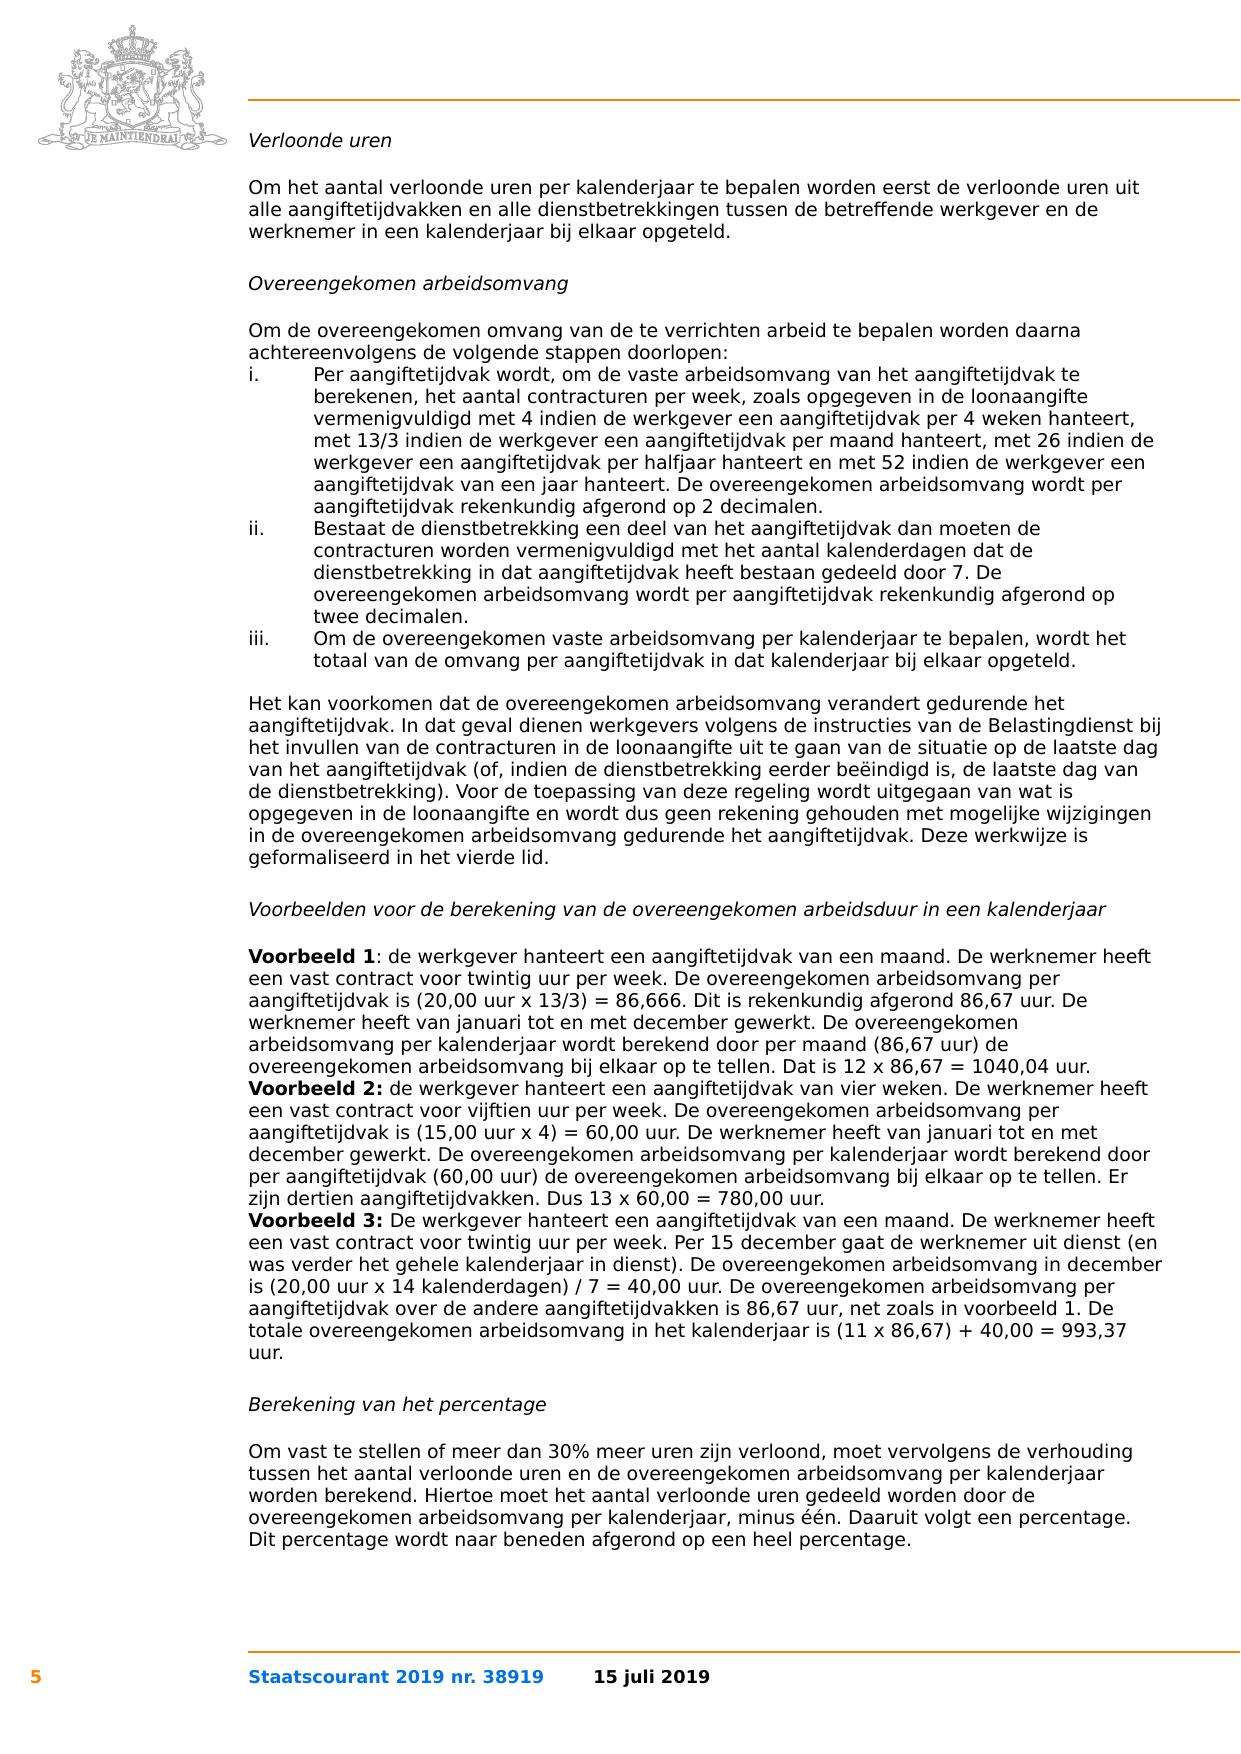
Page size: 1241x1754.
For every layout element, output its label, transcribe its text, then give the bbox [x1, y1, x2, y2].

text Om de overeengekomen omvang van de te verrichten arbeid te bepalen worden daarna achtereenvolgens de volgende stappen doorlopen: [248, 320, 1163, 364]
text Voorbeeld 3: De werkgever hanteert een aangiftetijdvak van een maand. De werknemer heeft een vast contract voor twintig uur per week. Per 15 december gaat de werknemer uit dienst (en was verder het gehele kalenderjaar in dienst). De overeengekomen arbeidsomvang in december is (20,00 uur x 14 kalenderdagen) / 7 = 40,00 uur. De overeengekomen arbeidsomvang per aangiftetijdvak over de andere aangiftetijdvakken is 86,67 uur, net zoals in voorbeeld 1. De totale overeengekomen arbeidsomvang in het kalenderjaar is (11 x 86,67) + 40,00 = 993,37 uur. [248, 1210, 1163, 1364]
subtitle Overeengekomen arbeidsomvang [248, 273, 1163, 295]
picture [38, 25, 227, 150]
subtitle Voorbeelden voor de berekening van de overeengekomen arbeidsduur in een kalenderjaar [248, 899, 1163, 921]
text Voorbeeld 1: de werkgever hanteert een aangiftetijdvak van een maand. De werknemer heeft een vast contract voor twintig uur per week. De overeengekomen arbeidsomvang per aangiftetijdvak is (20,00 uur x 13/3) = 86,666. Dit is rekenkundig afgerond 86,67 uur. De werknemer heeft van januari tot en met december gewerkt. De overeengekomen arbeidsomvang per kalenderjaar wordt berekend door per maand (86,67 uur) de overeengekomen arbeidsomvang bij elkaar op te tellen. Dat is 12 x 86,67 = 1040,04 uur. [248, 946, 1163, 1078]
text Het kan voorkomen dat de overeengekomen arbeidsomvang verandert gedurende het aangiftetijdvak. In dat geval dienen werkgevers volgens de instructies van de Belastingdienst bij het invullen van de contracturen in de loonaangifte uit te gaan van de situatie op de laatste dag van het aangiftetijdvak (of, indien de dienstbetrekking eerder beëindigd is, de laatste dag van de dienstbetrekking). Voor de toepassing van deze regeling wordt uitgegaan van wat is opgegeven in de loonaangifte en wordt dus geen rekening gehouden met mogelijke wijzigingen in de overeengekomen arbeidsomvang gedurende het aangiftetijdvak. Deze werkwijze is geformaliseerd in het vierde lid. [248, 693, 1163, 869]
text iii. Om de overeengekomen vaste arbeidsomvang per kalenderjaar te bepalen, wordt het totaal van de omvang per aangiftetijdvak in dat kalenderjaar bij elkaar opgeteld. [248, 627, 1163, 671]
text Om vast te stellen of meer dan 30% meer uren zijn verloond, moet vervolgens de verhouding tussen het aantal verloonde uren en de overeengekomen arbeidsomvang per kalenderjaar worden berekend. Hiertoe moet het aantal verloonde uren gedeeld worden door de overeengekomen arbeidsomvang per kalenderjaar, minus één. Daaruit volgt een percentage. Dit percentage wordt naar beneden afgerond op een heel percentage. [248, 1441, 1163, 1551]
text i. Per aangiftetijdvak wordt, om de vaste arbeidsomvang van het aangiftetijdvak te berekenen, het aantal contracturen per week, zoals opgegeven in de loonaangifte vermenigvuldigd met 4 indien de werkgever een aangiftetijdvak per 4 weken hanteert, met 13/3 indien de werkgever een aangiftetijdvak per maand hanteert, met 26 indien de werkgever een aangiftetijdvak per halfjaar hanteert en met 52 indien de werkgever een aangiftetijdvak van een jaar hanteert. De overeengekomen arbeidsomvang wordt per aangiftetijdvak rekenkundig afgerond op 2 decimalen. [248, 364, 1163, 518]
text Om het aantal verloonde uren per kalenderjaar te bepalen worden eerst de verloonde uren uit alle aangiftetijdvakken en alle dienstbetrekkingen tussen de betreffende werkgever en de werknemer in een kalenderjaar bij elkaar opgeteld. [248, 177, 1163, 243]
subtitle Berekening van het percentage [248, 1394, 1163, 1416]
subtitle Verloonde uren [248, 130, 1163, 152]
text Voorbeeld 2: de werkgever hanteert een aangiftetijdvak van vier weken. De werknemer heeft een vast contract voor vijftien uur per week. De overeengekomen arbeidsomvang per aangiftetijdvak is (15,00 uur x 4) = 60,00 uur. De werknemer heeft van januari tot en met december gewerkt. De overeengekomen arbeidsomvang per kalenderjaar wordt berekend door per aangiftetijdvak (60,00 uur) de overeengekomen arbeidsomvang bij elkaar op te tellen. Er zijn dertien aangiftetijdvakken. Dus 13 x 60,00 = 780,00 uur. [248, 1078, 1163, 1210]
text ii. Bestaat de dienstbetrekking een deel van het aangiftetijdvak dan moeten de contracturen worden vermenigvuldigd met het aantal kalenderdagen dat de dienstbetrekking in dat aangiftetijdvak heeft bestaan gedeeld door 7. De overeengekomen arbeidsomvang wordt per aangiftetijdvak rekenkundig afgerond op twee decimalen. [248, 518, 1163, 627]
